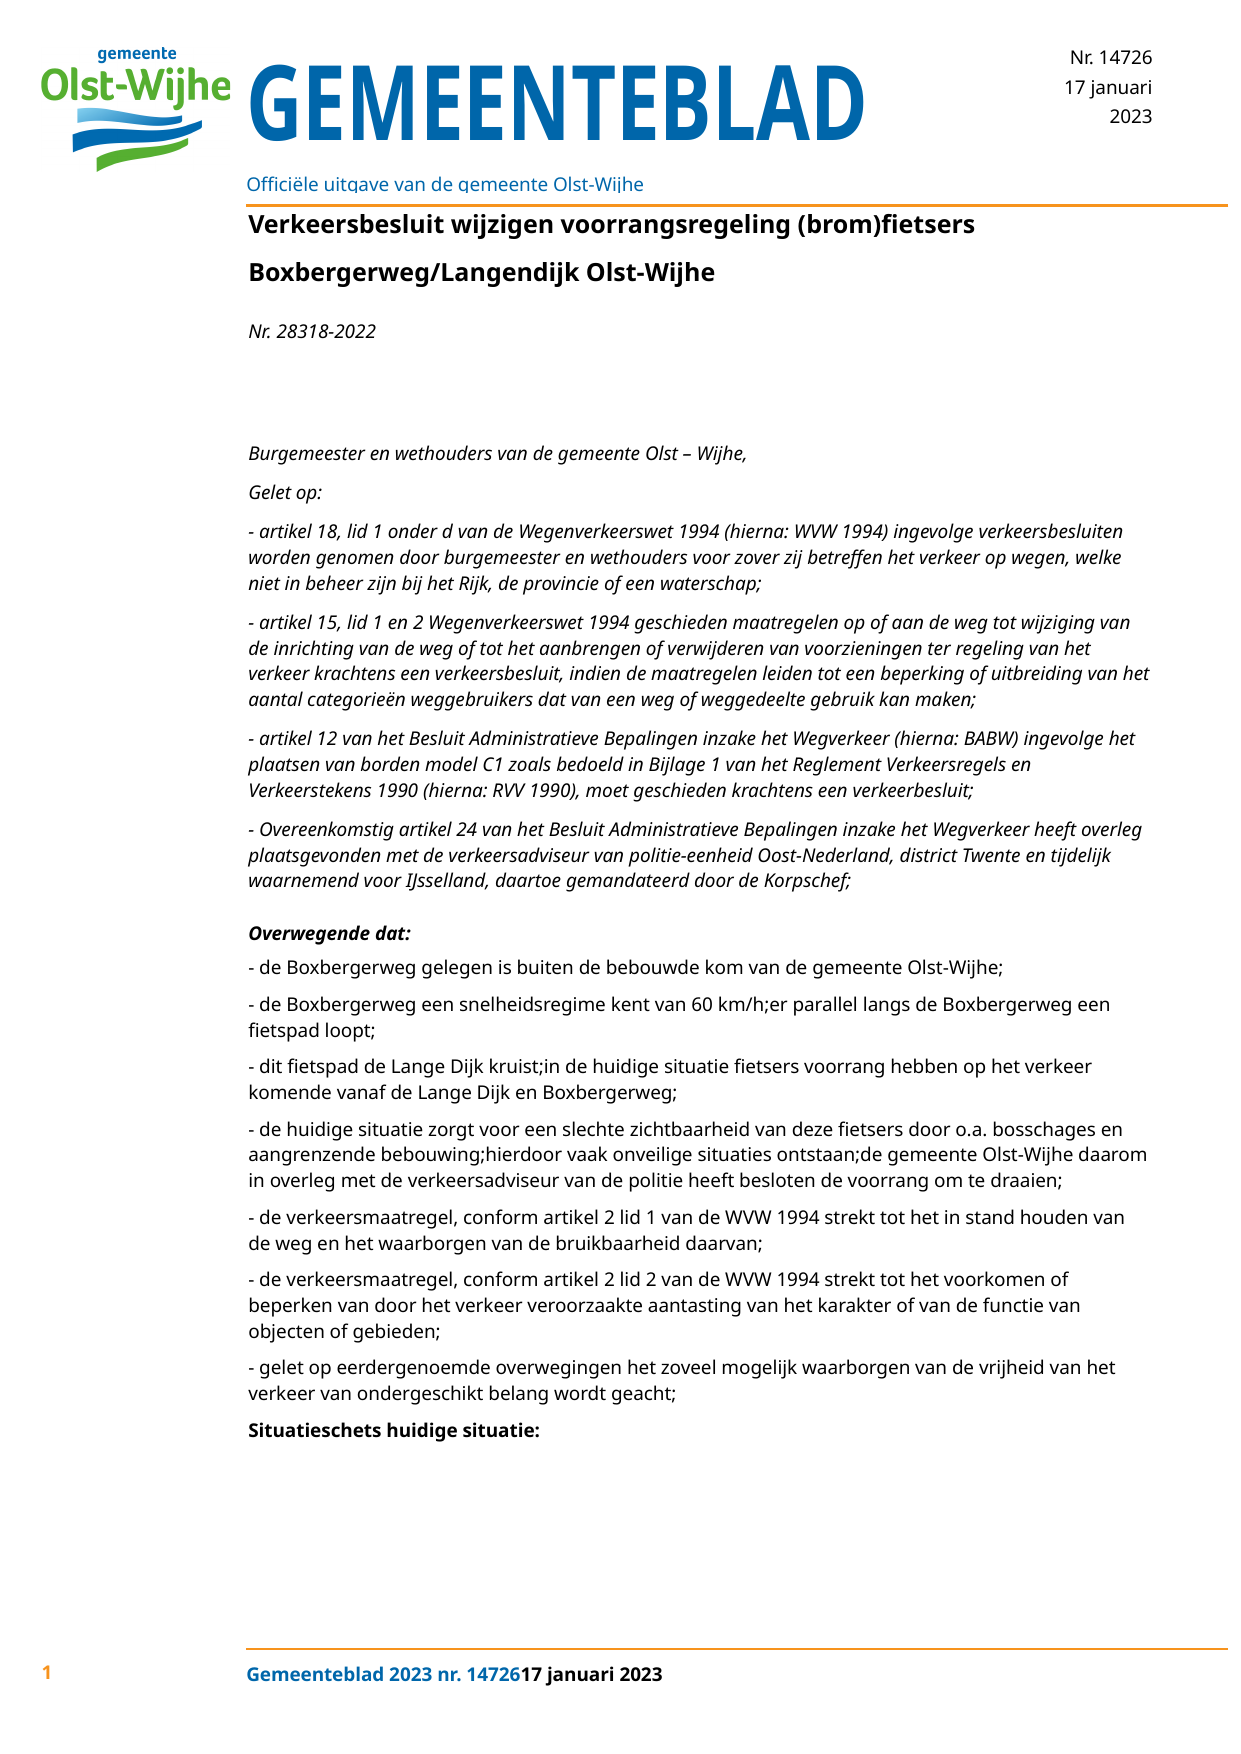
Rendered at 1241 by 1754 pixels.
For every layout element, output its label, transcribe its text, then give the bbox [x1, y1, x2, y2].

text - dit fietspad de Lange Dijk kruist;in de huidige situatie fietsers voorrang hebben op het verkeer komende vanaf de Lange Dijk en Boxbergerweg; [248, 1053, 1152, 1105]
text Overwegende dat: [248, 920, 1152, 946]
text Situatieschets huidige situatie: [248, 1417, 1152, 1443]
text - artikel 18, lid 1 onder d van de Wegenverkeerswet 1994 (hierna: WVW 1994) ingevolge verkeersbesluiten worden genomen door burgemeester en wethouders voor zover zij betreffen het verkeer op wegen, welke niet in beheer zijn bij het Rijk, de provincie of een waterschap; [248, 518, 1152, 595]
text - Overeenkomstig artikel 24 van het Besluit Administratieve Bepalingen inzake het Wegverkeer heeft overleg plaatsgevonden met de verkeersadviseur van politie-eenheid Oost-Nederland, district Twente en tijdelijk waarnemend voor IJsselland, daartoe gemandateerd door de Korpschef; [248, 816, 1152, 893]
picture [41, 47, 231, 172]
text - de Boxbergerweg gelegen is buiten de bebouwde kom van de gemeente Olst-Wijhe; [248, 954, 1152, 980]
text Burgemeester en wethouders van de gemeente Olst – Wijhe, [248, 440, 1152, 465]
text - de Boxbergerweg een snelheidsregime kent van 60 km/h;er parallel langs de Boxbergerweg een fietspad loopt; [248, 991, 1152, 1043]
text - artikel 15, lid 1 en 2 Wegenverkeerswet 1994 geschieden maatregelen op of aan de weg tot wijziging van de inrichting van de weg of tot het aanbrengen of verwijderen van voorzieningen ter regeling van het verkeer krachtens een verkeersbesluit, indien de maatregelen leiden tot een beperking of uitbreiding van het aantal categorieën weggebruikers dat van een weg of weggedeelte gebruik kan maken; [248, 609, 1152, 712]
text Gelet op: [248, 479, 1152, 505]
text - de huidige situatie zorgt voor een slechte zichtbaarheid van deze fietsers door o.a. bosschages en aangrenzende bebouwing;hierdoor vaak onveilige situaties ontstaan;de gemeente Olst-Wijhe daarom in overleg met de verkeersadviseur van de politie heeft besloten de voorrang om te draaien; [248, 1116, 1152, 1193]
text - artikel 12 van het Besluit Administratieve Bepalingen inzake het Wegverkeer (hierna: BABW) ingevolge het plaatsen van borden model C1 zoals bedoeld in Bijlage 1 van het Reglement Verkeersregels en Verkeerstekens 1990 (hierna: RVV 1990), moet geschieden krachtens een verkeerbesluit; [248, 725, 1152, 803]
text Verkeersbesluit wijzigen voorrangsregeling (brom)fietsers Boxbergerweg/Langendijk Olst-Wijhe [248, 207, 1152, 288]
text Nr. 28318-2022 [248, 318, 1152, 344]
text - gelet op eerdergenoemde overwegingen het zoveel mogelijk waarborgen van de vrijheid van het verkeer van ondergeschikt belang wordt geacht; [248, 1354, 1152, 1406]
text - de verkeersmaatregel, conform artikel 2 lid 1 van de WVW 1994 strekt tot het in stand houden van de weg en het waarborgen van de bruikbaarheid daarvan; [248, 1204, 1152, 1256]
text - de verkeersmaatregel, conform artikel 2 lid 2 van de WVW 1994 strekt tot het voorkomen of beperken van door het verkeer veroorzaakte aantasting van het karakter of van de functie van objecten of gebieden; [248, 1266, 1152, 1344]
